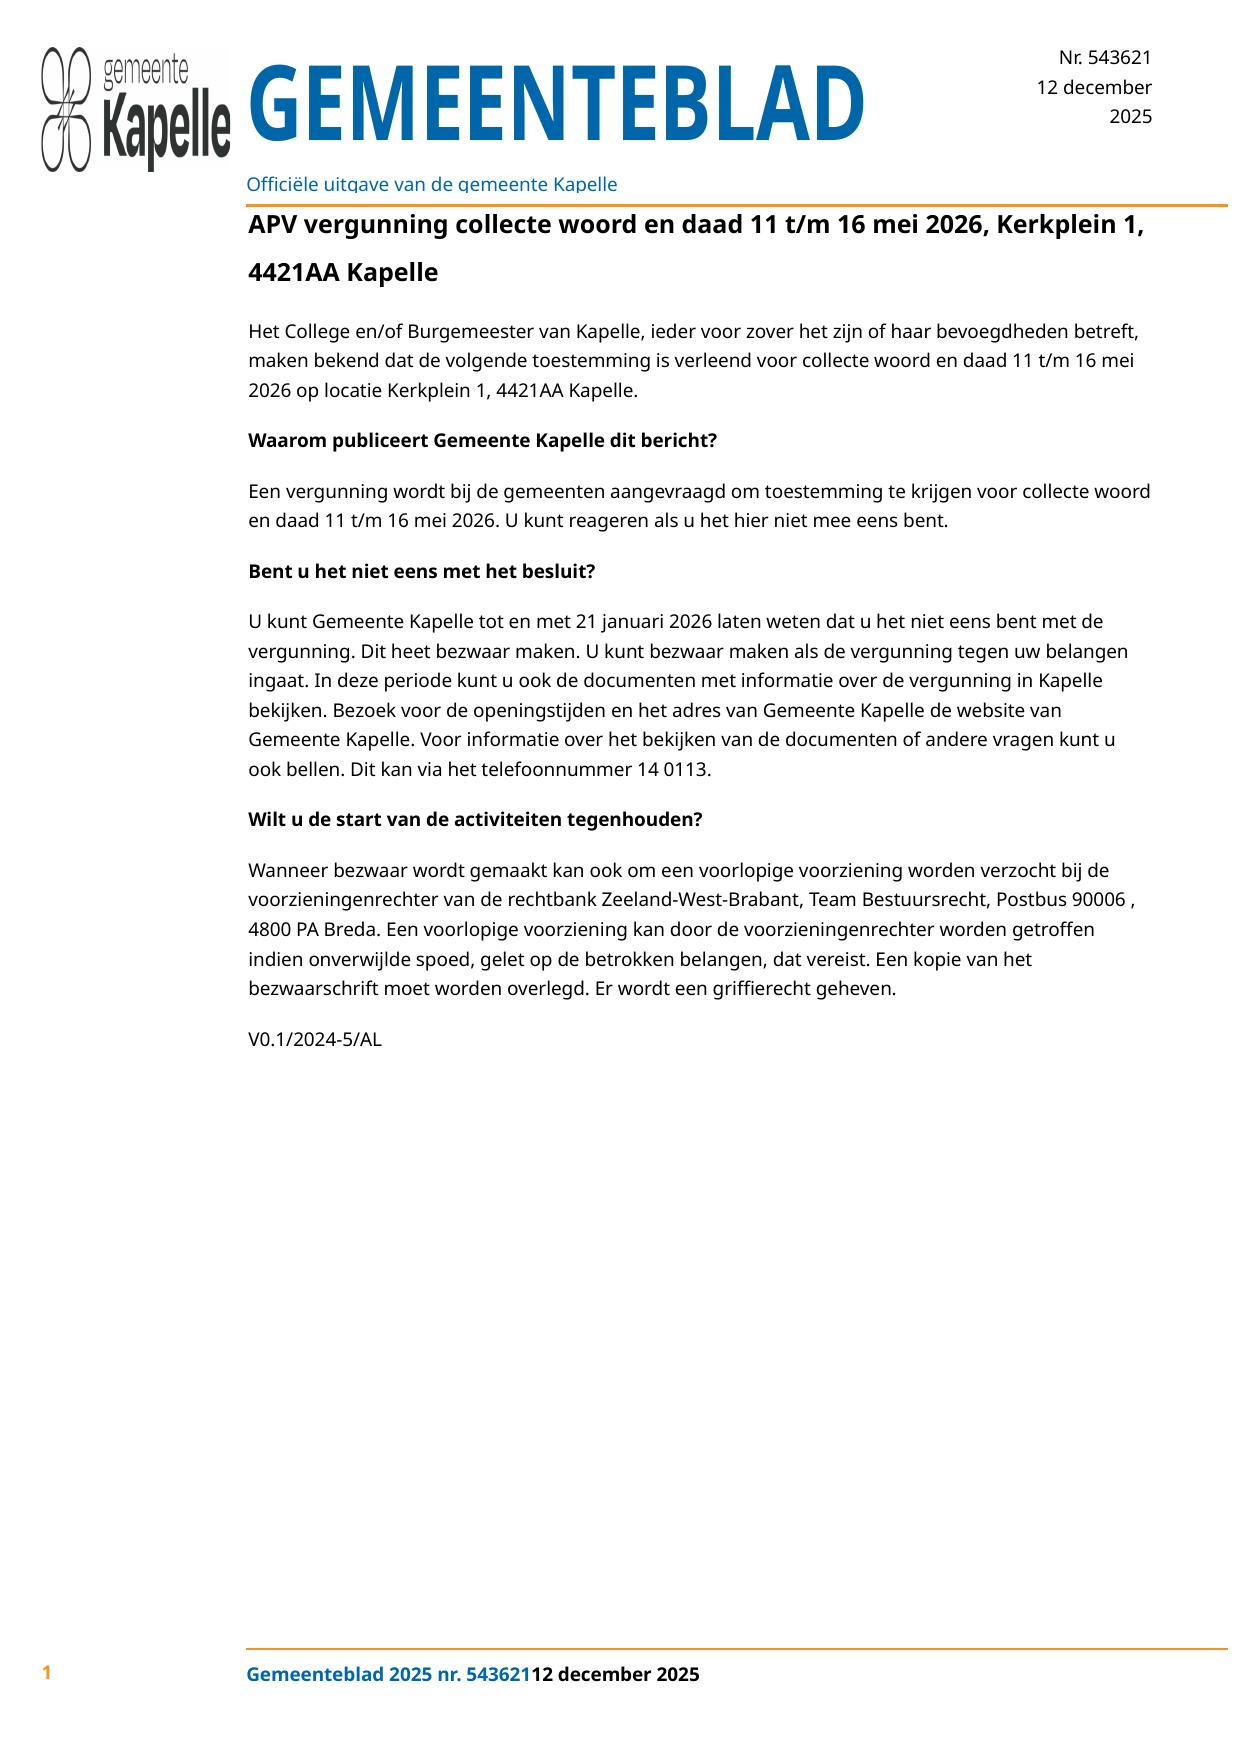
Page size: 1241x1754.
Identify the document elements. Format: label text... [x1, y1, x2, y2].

text Het College en/of Burgemeester van Kapelle, ieder voor zover het zijn of haar bevoegdheden betreft, maken bekend dat de volgende toestemming is verleend voor collecte woord en daad 11 t/m 16 mei 2026 op locatie Kerkplein 1, 4421AA Kapelle. [248, 318, 1152, 403]
text Wilt u de start van de activiteiten tegenhouden? [248, 807, 1152, 832]
text Een vergunning wordt bij de gemeenten aangevraagd om toestemming te krijgen voor collecte woord en daad 11 t/m 16 mei 2026. U kunt reageren als u het hier niet mee eens bent. [248, 478, 1152, 533]
text U kunt Gemeente Kapelle tot en met 21 januari 2026 laten weten dat u het niet eens bent met de vergunning. Dit heet bezwaar maken. U kunt bezwaar maken als de vergunning tegen uw belangen ingaat. In deze periode kunt u ook de documenten met informatie over de vergunning in Kapelle bekijken. Bezoek voor de openingstijden en het adres van Gemeente Kapelle de website van Gemeente Kapelle. Voor informatie over het bekijken van de documenten of andere vragen kunt u ook bellen. Dit kan via het telefoonnummer 14 0113. [248, 608, 1152, 782]
text Bent u het niet eens met het besluit? [248, 558, 1152, 584]
picture [41, 47, 231, 172]
text APV vergunning collecte woord en daad 11 t/m 16 mei 2026, Kerkplein 1, 4421AA Kapelle [248, 207, 1152, 288]
text Waarom publiceert Gemeente Kapelle dit bericht? [248, 427, 1152, 453]
text V0.1/2024-5/AL [248, 1026, 1152, 1052]
text Wanneer bezwaar wordt gemaakt kan ook om een voorlopige voorziening worden verzocht bij de voorzieningenrechter van de rechtbank Zeeland-West-Brabant, Team Bestuursrecht, Postbus 90006 , 4800 PA Breda. Een voorlopige voorziening kan door de voorzieningenrechter worden getroffen indien onverwijlde spoed, gelet op de betrokken belangen, dat vereist. Een kopie van het bezwaarschrift moet worden overlegd. Er wordt een griffierecht geheven. [248, 857, 1152, 1001]
